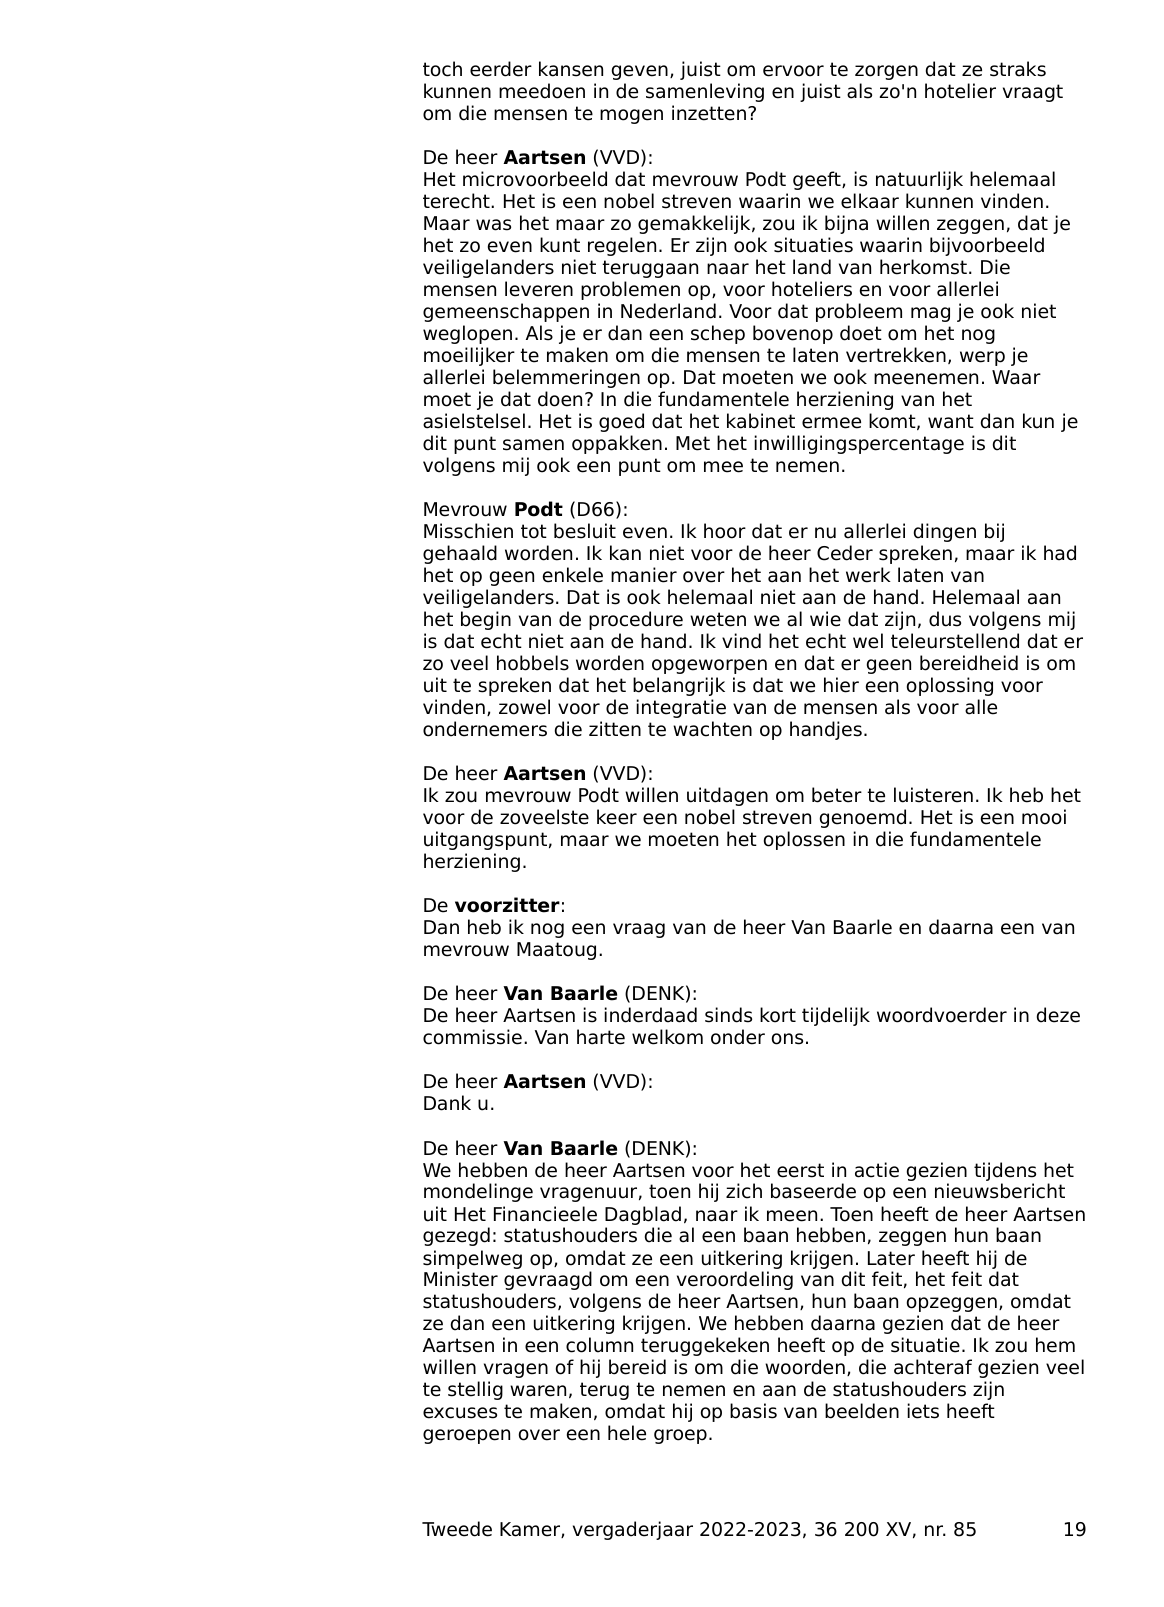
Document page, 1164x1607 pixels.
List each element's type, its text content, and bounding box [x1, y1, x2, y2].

text De heer Aartsen (VVD): [422, 147, 1087, 169]
text De heer Van Baarle (DENK): [422, 1137, 1087, 1159]
text toch eerder kansen geven, juist om ervoor te zorgen dat ze straks kunnen meedoen in de samenleving en juist als zo'n hotelier vraagt om die mensen te mogen inzetten? [422, 59, 1087, 125]
text De voorzitter: [422, 895, 1087, 917]
text Misschien tot besluit even. Ik hoor dat er nu allerlei dingen bij gehaald worden. Ik kan niet voor de heer Ceder spreken, maar ik had het op geen enkele manier over het aan het werk laten van veiligelanders. Dat is ook helemaal niet aan de hand. Helemaal aan het begin van de procedure weten we al wie dat zijn, dus volgens mij is dat echt niet aan de hand. Ik vind het echt wel teleurstellend dat er zo veel hobbels worden opgeworpen en dat er geen bereidheid is om uit te spreken dat het belangrijk is dat we hier een oplossing voor vinden, zowel voor de integratie van de mensen als voor alle ondernemers die zitten te wachten op handjes. [422, 521, 1087, 741]
text We hebben de heer Aartsen voor het eerst in actie gezien tijdens het mondelinge vragenuur, toen hij zich baseerde op een nieuwsbericht uit Het Financieele Dagblad, naar ik meen. Toen heeft de heer Aartsen gezegd: statushouders die al een baan hebben, zeggen hun baan simpelweg op, omdat ze een uitkering krijgen. Later heeft hij de Minister gevraagd om een veroordeling van dit feit, het feit dat statushouders, volgens de heer Aartsen, hun baan opzeggen, omdat ze dan een uitkering krijgen. We hebben daarna gezien dat de heer Aartsen in een column teruggekeken heeft op de situatie. Ik zou hem willen vragen of hij bereid is om die woorden, die achteraf gezien veel te stellig waren, terug te nemen en aan de statushouders zijn excuses te maken, omdat hij op basis van beelden iets heeft geroepen over een hele groep. [422, 1159, 1087, 1445]
text Dan heb ik nog een vraag van de heer Van Baarle en daarna een van mevrouw Maatoug. [422, 917, 1087, 961]
text Dank u. [422, 1093, 1087, 1115]
text De heer Aartsen is inderdaad sinds kort tijdelijk woordvoerder in deze commissie. Van harte welkom onder ons. [422, 1005, 1087, 1049]
text De heer Aartsen (VVD): [422, 1071, 1087, 1093]
text Het microvoorbeeld dat mevrouw Podt geeft, is natuurlijk helemaal terecht. Het is een nobel streven waarin we elkaar kunnen vinden. Maar was het maar zo gemakkelijk, zou ik bijna willen zeggen, dat je het zo even kunt regelen. Er zijn ook situaties waarin bijvoorbeeld veiligelanders niet teruggaan naar het land van herkomst. Die mensen leveren problemen op, voor hoteliers en voor allerlei gemeenschappen in Nederland. Voor dat probleem mag je ook niet weglopen. Als je er dan een schep bovenop doet om het nog moeilijker te maken om die mensen te laten vertrekken, werp je allerlei belemmeringen op. Dat moeten we ook meenemen. Waar moet je dat doen? In die fundamentele herziening van het asielstelsel. Het is goed dat het kabinet ermee komt, want dan kun je dit punt samen oppakken. Met het inwilligingspercentage is dit volgens mij ook een punt om mee te nemen. [422, 169, 1087, 477]
text Ik zou mevrouw Podt willen uitdagen om beter te luisteren. Ik heb het voor de zoveelste keer een nobel streven genoemd. Het is een mooi uitgangspunt, maar we moeten het oplossen in die fundamentele herziening. [422, 785, 1087, 873]
text De heer Aartsen (VVD): [422, 763, 1087, 785]
text De heer Van Baarle (DENK): [422, 983, 1087, 1005]
text Mevrouw Podt (D66): [422, 499, 1087, 521]
